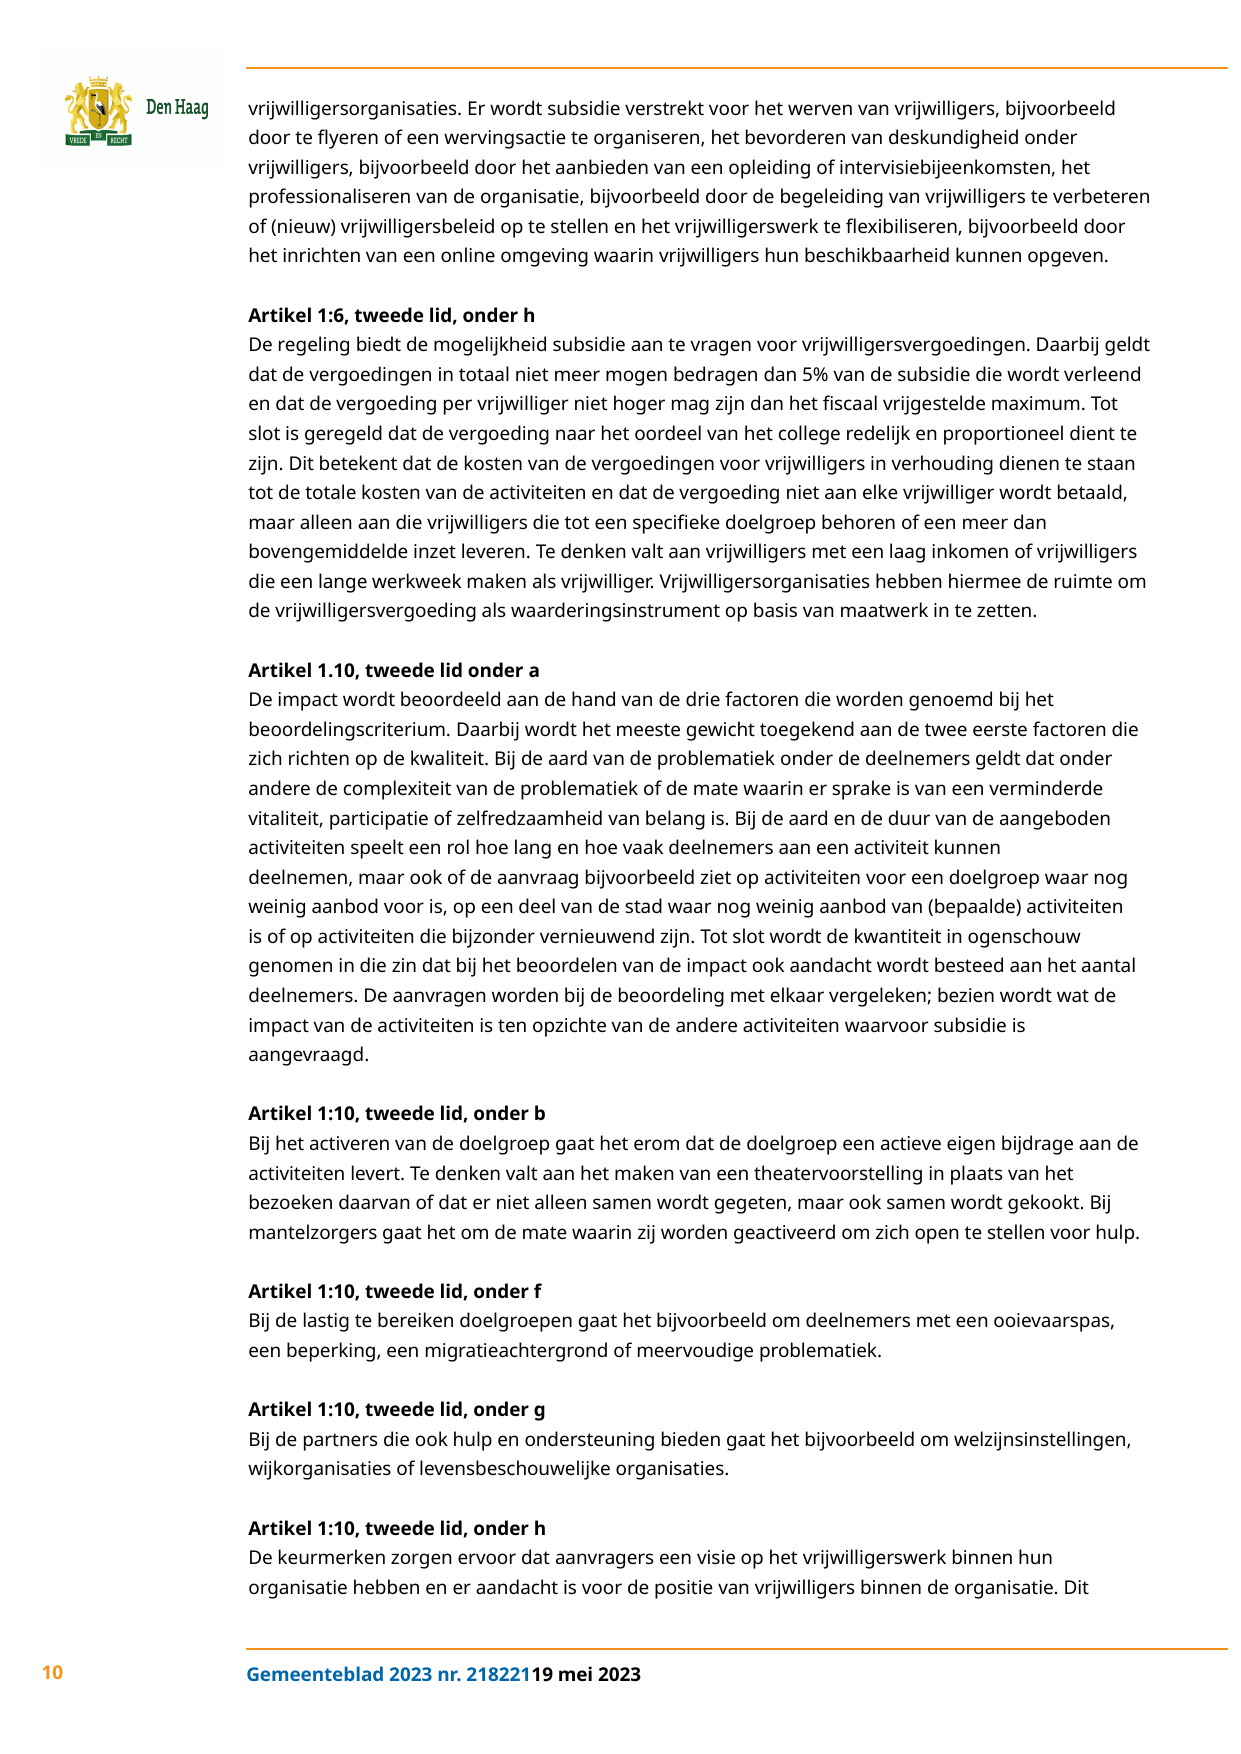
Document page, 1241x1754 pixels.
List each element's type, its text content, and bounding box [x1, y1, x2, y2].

text De keurmerken zorgen ervoor dat aanvragers een visie op het vrijwilligerswerk binnen hun organisatie hebben en er aandacht is voor de positie van vrijwilligers binnen de organisatie. Dit [248, 1544, 1152, 1600]
text Bij de lastig te bereiken doelgroepen gaat het bijvoorbeeld om deelnemers met een ooievaarspas, een beperking, een migratieachtergrond of meervoudige problematiek. [248, 1308, 1152, 1363]
text De impact wordt beoordeeld aan de hand van de drie factoren die worden genoemd bij het beoordelingscriterium. Daarbij wordt het meeste gewicht toegekend aan de twee eerste factoren die zich richten op de kwaliteit. Bij de aard van de problematiek onder de deelnemers geldt dat onder andere de complexiteit van de problematiek of de mate waarin er sprake is van een verminderde vitaliteit, participatie of zelfredzaamheid van belang is. Bij de aard en de duur van de aangeboden activiteiten speelt een rol hoe lang en hoe vaak deelnemers aan een activiteit kunnen deelnemen, maar ook of de aanvraag bijvoorbeeld ziet op activiteiten voor een doelgroep waar nog weinig aanbod voor is, op een deel van de stad waar nog weinig aanbod van (bepaalde) activiteiten is of op activiteiten die bijzonder vernieuwend zijn. Tot slot wordt de kwantiteit in ogenschouw genomen in die zin dat bij het beoordelen van de impact ook aandacht wordt besteed aan het aantal deelnemers. De aanvragen worden bij de beoordeling met elkaar vergeleken; bezien wordt wat de impact van de activiteiten is ten opzichte van de andere activiteiten waarvoor subsidie is aangevraagd. [248, 686, 1152, 1067]
text Artikel 1:6, tweede lid, onder h [248, 302, 1152, 328]
text Artikel 1.10, tweede lid onder a [248, 657, 1152, 683]
text Artikel 1:10, tweede lid, onder b [248, 1101, 1152, 1126]
text Bij de partners die ook hulp en ondersteuning bieden gaat het bijvoorbeeld om welzijnsinstellingen, wijkorganisaties of levensbeschouwelijke organisaties. [248, 1426, 1152, 1481]
picture [41, 47, 231, 172]
text vrijwilligersorganisaties. Er wordt subsidie verstrekt voor het werven van vrijwilligers, bijvoorbeeld door te flyeren of een wervingsactie te organiseren, het bevorderen van deskundigheid onder vrijwilligers, bijvoorbeeld door het aanbieden van een opleiding of intervisiebijeenkomsten, het professionaliseren van de organisatie, bijvoorbeeld door de begeleiding van vrijwilligers te verbeteren of (nieuw) vrijwilligersbeleid op te stellen en het vrijwilligerswerk te flexibiliseren, bijvoorbeeld door het inrichten van een online omgeving waarin vrijwilligers hun beschikbaarheid kunnen opgeven. [248, 95, 1152, 268]
text Artikel 1:10, tweede lid, onder f [248, 1278, 1152, 1304]
text Artikel 1:10, tweede lid, onder g [248, 1396, 1152, 1422]
text Bij het activeren van de doelgroep gaat het erom dat de doelgroep een actieve eigen bijdrage aan de activiteiten levert. Te denken valt aan het maken van een theatervoorstelling in plaats van het bezoeken daarvan of dat er niet alleen samen wordt gegeten, maar ook samen wordt gekookt. Bij mantelzorgers gaat het om de mate waarin zij worden geactiveerd om zich open te stellen voor hulp. [248, 1130, 1152, 1245]
text Artikel 1:10, tweede lid, onder h [248, 1515, 1152, 1541]
text De regeling biedt de mogelijkheid subsidie aan te vragen voor vrijwilligersvergoedingen. Daarbij geldt dat de vergoedingen in totaal niet meer mogen bedragen dan 5% van de subsidie die wordt verleend en dat de vergoeding per vrijwilliger niet hoger mag zijn dan het fiscaal vrijgestelde maximum. Tot slot is geregeld dat de vergoeding naar het oordeel van het college redelijk en proportioneel dient te zijn. Dit betekent dat de kosten van de vergoedingen voor vrijwilligers in verhouding dienen te staan tot de totale kosten van de activiteiten en dat de vergoeding niet aan elke vrijwilliger wordt betaald, maar alleen aan die vrijwilligers die tot een specifieke doelgroep behoren of een meer dan bovengemiddelde inzet leveren. Te denken valt aan vrijwilligers met een laag inkomen of vrijwilligers die een lange werkweek maken als vrijwilliger. Vrijwilligersorganisaties hebben hiermee de ruimte om de vrijwilligersvergoeding als waarderingsinstrument op basis van maatwerk in te zetten. [248, 331, 1152, 623]
